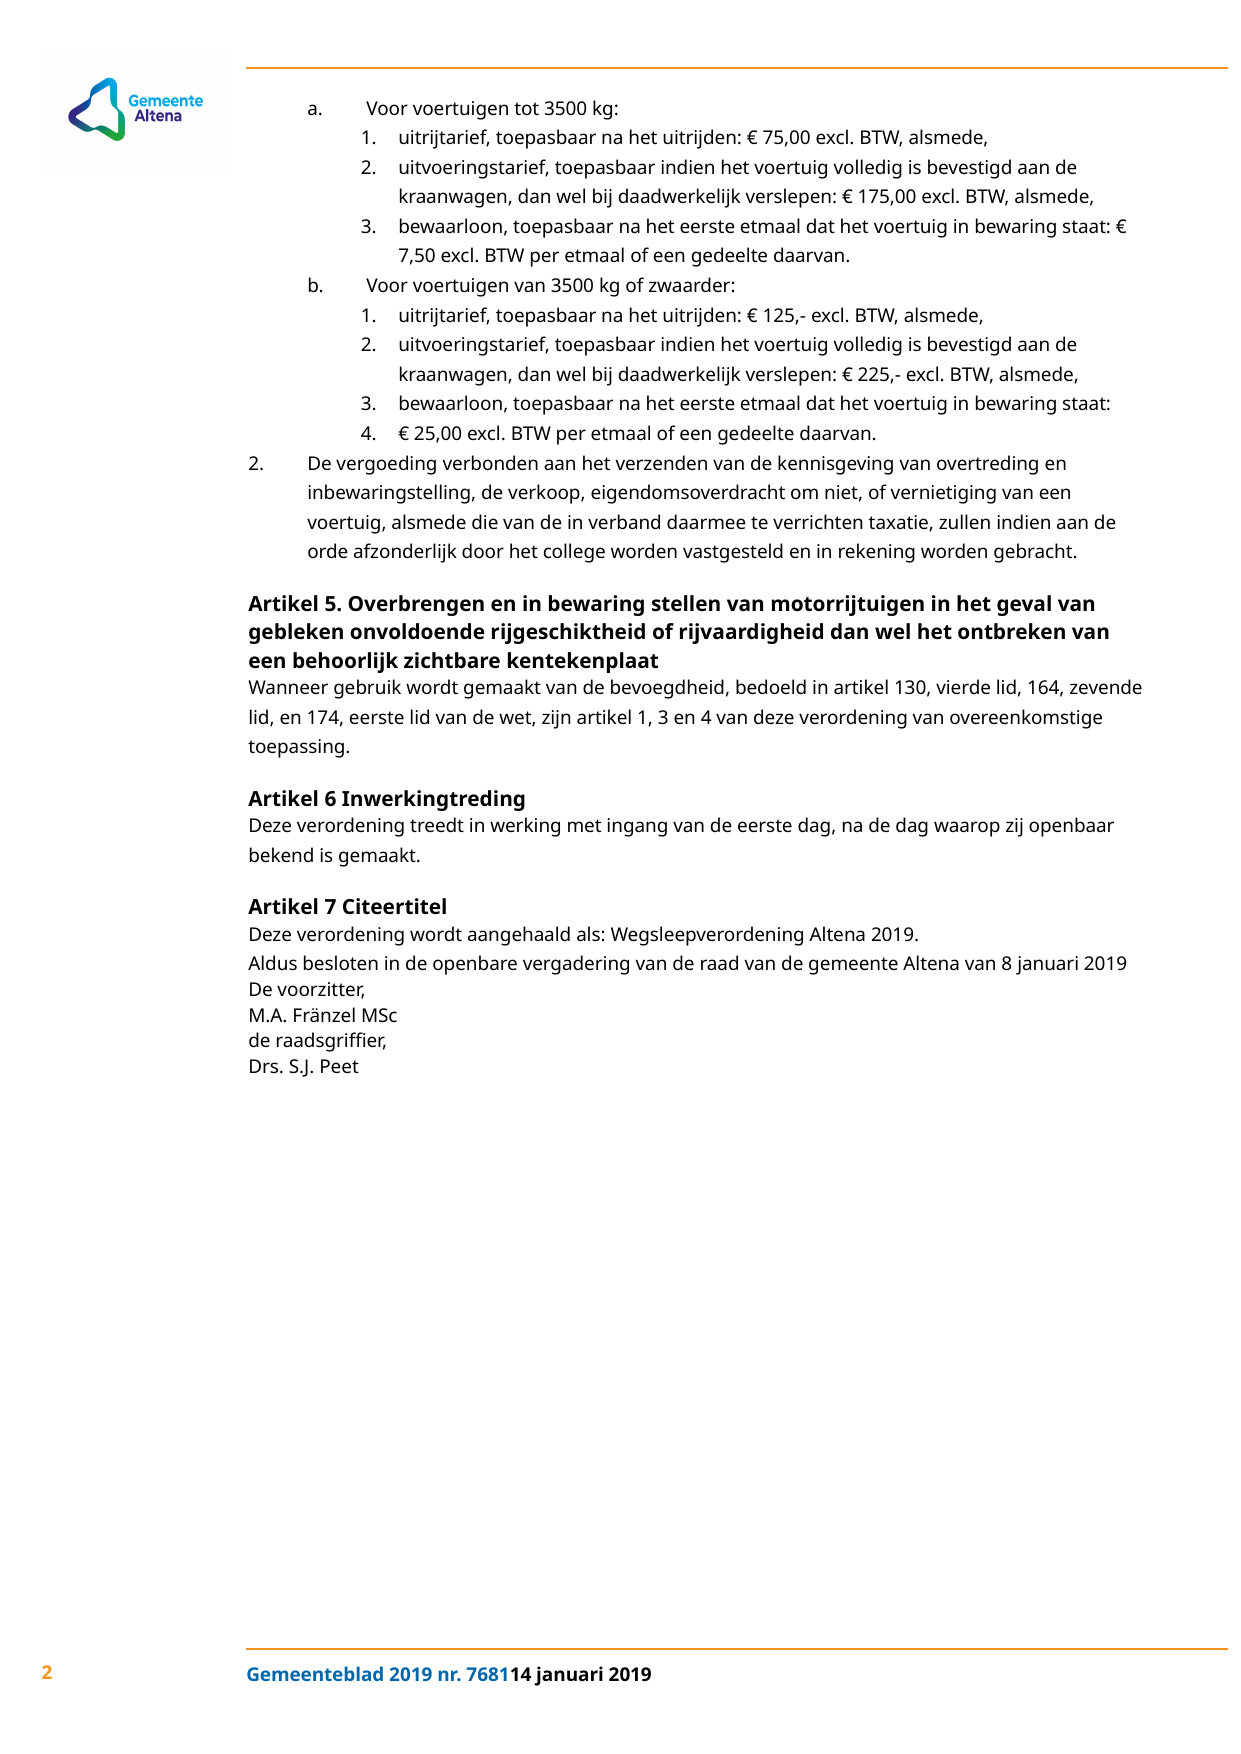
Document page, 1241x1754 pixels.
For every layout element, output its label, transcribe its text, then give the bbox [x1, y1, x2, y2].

text Deze verordening treedt in werking met ingang van de eerste dag, na de dag waarop zij openbaar bekend is gemaakt. [248, 812, 1152, 868]
list Voor voertuigen tot 3500 kg: [307, 95, 1152, 121]
text Wanneer gebruik wordt gemaakt van de bevoegdheid, bedoeld in artikel 130, vierde lid, 164, zevende lid, en 174, eerste lid van de wet, zijn artikel 1, 3 en 4 van deze verordening van overeenkomstige toepassing. [248, 674, 1152, 759]
text Artikel 7 Citeertitel [248, 892, 1152, 921]
picture [41, 47, 231, 172]
list uitvoeringstarief, toepasbaar indien het voertuig volledig is bevestigd aan de kraanwagen, dan wel bij daadwerkelijk verslepen: € 175,00 excl. BTW, alsmede, [361, 154, 1152, 209]
text M.A. Fränzel MSc [248, 1002, 1152, 1027]
list bewaarloon, toepasbaar na het eerste etmaal dat het voertuig in bewaring staat: € 7,50 excl. BTW per etmaal of een gedeelte daarvan. [361, 213, 1152, 268]
text De voorzitter, [248, 976, 1152, 1002]
list Voor voertuigen van 3500 kg of zwaarder: [307, 272, 1152, 298]
list € 25,00 excl. BTW per etmaal of een gedeelte daarvan. [361, 420, 1152, 446]
text Aldus besloten in de openbare vergadering van de raad van de gemeente Altena van 8 januari 2019 [248, 950, 1152, 976]
text Artikel 5. Overbrengen en in bewaring stellen van motorrijtuigen in het geval van gebleken onvoldoende rijgeschiktheid of rijvaardigheid dan wel het ontbreken van een behoorlijk zichtbare kentekenplaat [248, 589, 1152, 674]
text Drs. S.J. Peet [248, 1053, 1152, 1079]
text de raadsgriffier, [248, 1027, 1152, 1053]
list uitvoeringstarief, toepasbaar indien het voertuig volledig is bevestigd aan de kraanwagen, dan wel bij daadwerkelijk verslepen: € 225,- excl. BTW, alsmede, [361, 331, 1152, 387]
list uitrijtarief, toepasbaar na het uitrijden: € 75,00 excl. BTW, alsmede, [361, 124, 1152, 150]
text Artikel 6 Inwerkingtreding [248, 784, 1152, 812]
text Deze verordening wordt aangehaald als: Wegsleepverordening Altena 2019. [248, 921, 1152, 946]
list bewaarloon, toepasbaar na het eerste etmaal dat het voertuig in bewaring staat: [361, 391, 1152, 416]
list De vergoeding verbonden aan het verzenden van de kennisgeving van overtreding en inbewaringstelling, de verkoop, eigendomsoverdracht om niet, of vernietiging van een voertuig, alsmede die van de in verband daarmee te verrichten taxatie, zullen indien aan de orde afzonderlijk door het college worden vastgesteld en in rekening worden gebracht. [248, 450, 1152, 564]
list uitrijtarief, toepasbaar na het uitrijden: € 125,- excl. BTW, alsmede, [361, 302, 1152, 328]
